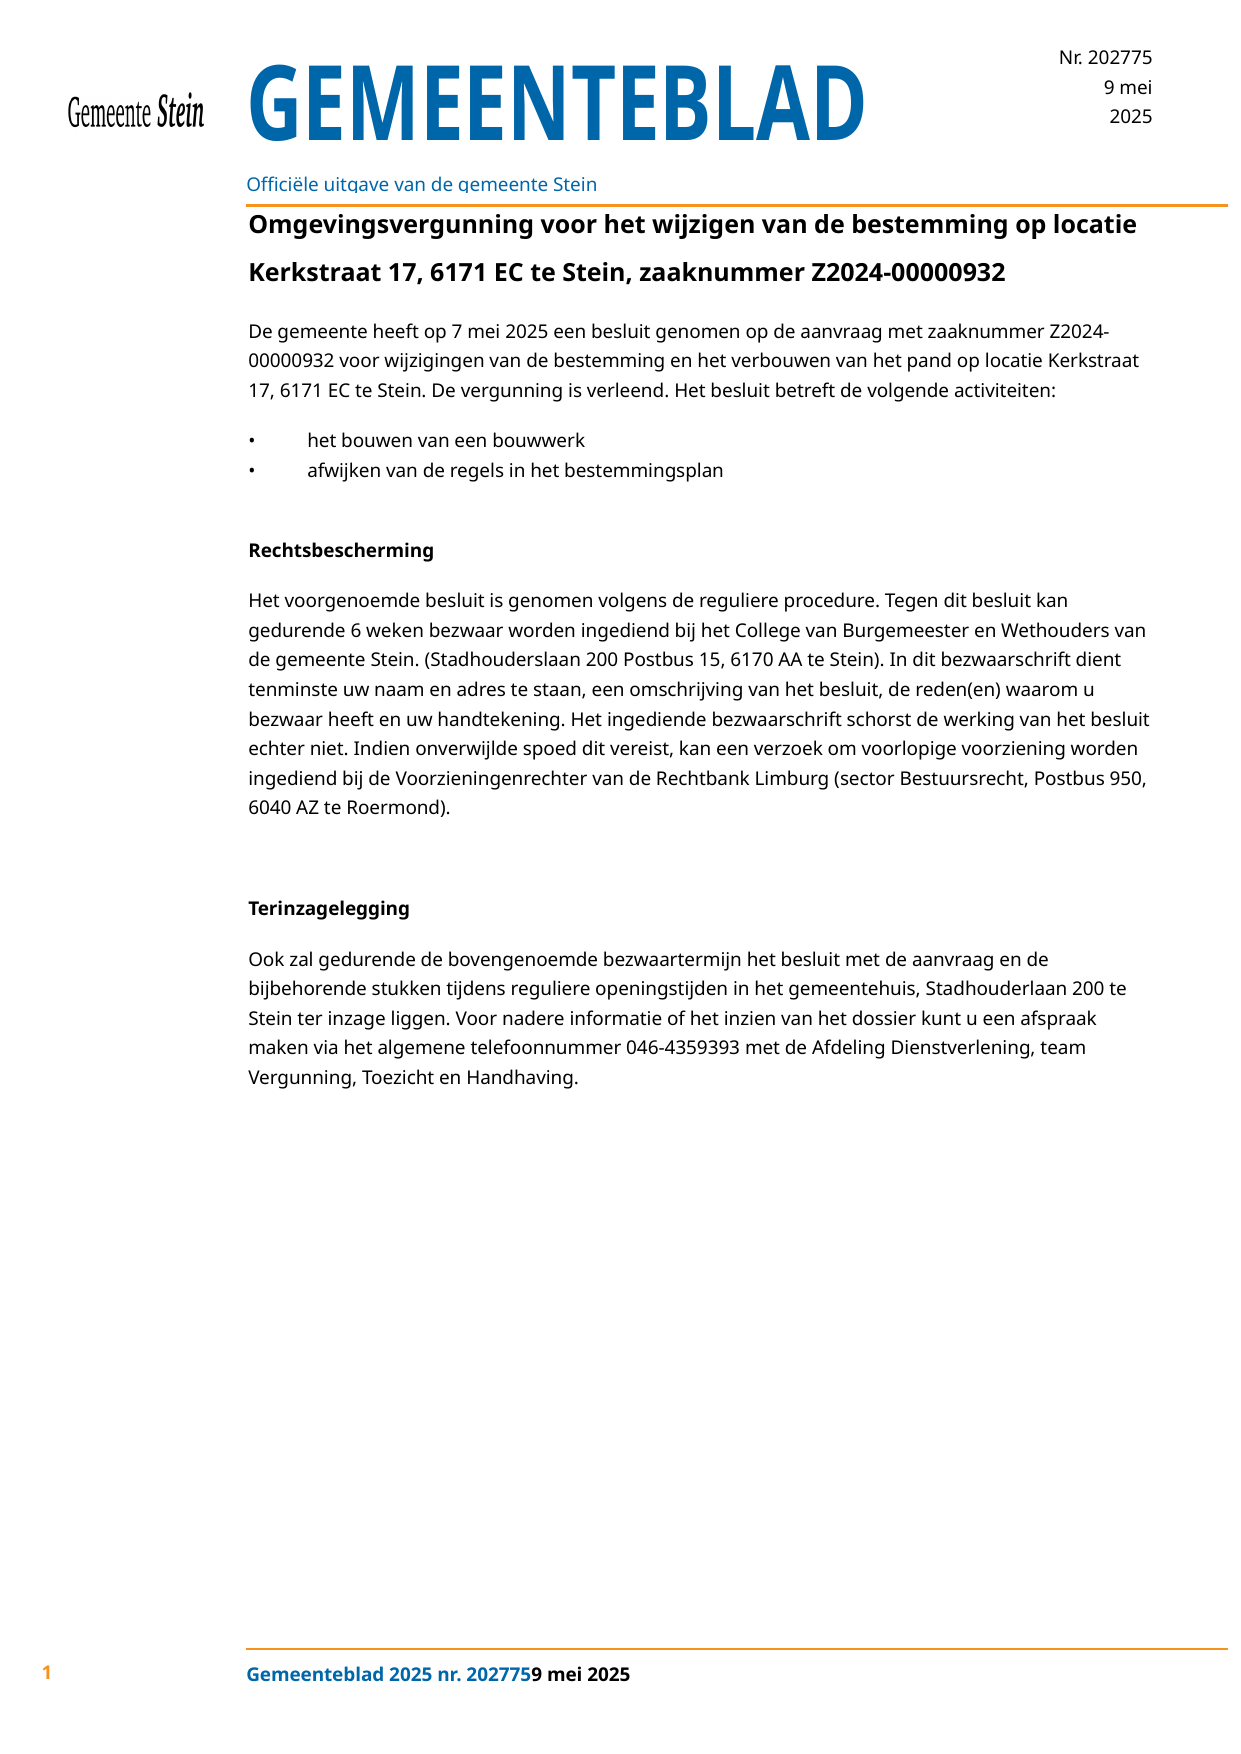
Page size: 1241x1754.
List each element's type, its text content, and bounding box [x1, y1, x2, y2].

text Het voorgenoemde besluit is genomen volgens de reguliere procedure. Tegen dit besluit kan gedurende 6 weken bezwaar worden ingediend bij het College van Burgemeester en Wethouders van de gemeente Stein. (Stadhouderslaan 200 Postbus 15, 6170 AA te Stein). In dit bezwaarschrift dient tenminste uw naam en adres te staan, een omschrijving van het besluit, de reden(en) waarom u bezwaar heeft en uw handtekening. Het ingediende bezwaarschrift schorst de werking van het besluit echter niet. Indien onverwijlde spoed dit vereist, kan een verzoek om voorlopige voorziening worden ingediend bij de Voorzieningenrechter van de Rechtbank Limburg (sector Bestuursrecht, Postbus 950, 6040 AZ te Roermond). [248, 587, 1152, 820]
text Omgevingsvergunning voor het wijzigen van de bestemming op locatie Kerkstraat 17, 6171 EC te Stein, zaaknummer Z2024-00000932 [248, 207, 1152, 288]
list het bouwen van een bouwwerk [248, 427, 1152, 453]
text Rechtsbescherming [248, 537, 1152, 563]
text De gemeente heeft op 7 mei 2025 een besluit genomen op de aanvraag met zaaknummer Z2024-00000932 voor wijzigingen van de bestemming en het verbouwen van het pand op locatie Kerkstraat 17, 6171 EC te Stein. De vergunning is verleend. Het besluit betreft de volgende activiteiten: [248, 318, 1152, 403]
picture [41, 47, 231, 172]
list afwijken van de regels in het bestemmingsplan [248, 457, 1152, 483]
text Terinzagelegging [248, 895, 1152, 921]
text Ook zal gedurende de bovengenoemde bezwaartermijn het besluit met de aanvraag en de bijbehorende stukken tijdens reguliere openingstijden in het gemeentehuis, Stadhouderlaan 200 te Stein ter inzage liggen. Voor nadere informatie of het inzien van het dossier kunt u een afspraak maken via het algemene telefoonnummer 046-4359393 met de Afdeling Dienstverlening, team Vergunning, Toezicht en Handhaving. [248, 946, 1152, 1090]
